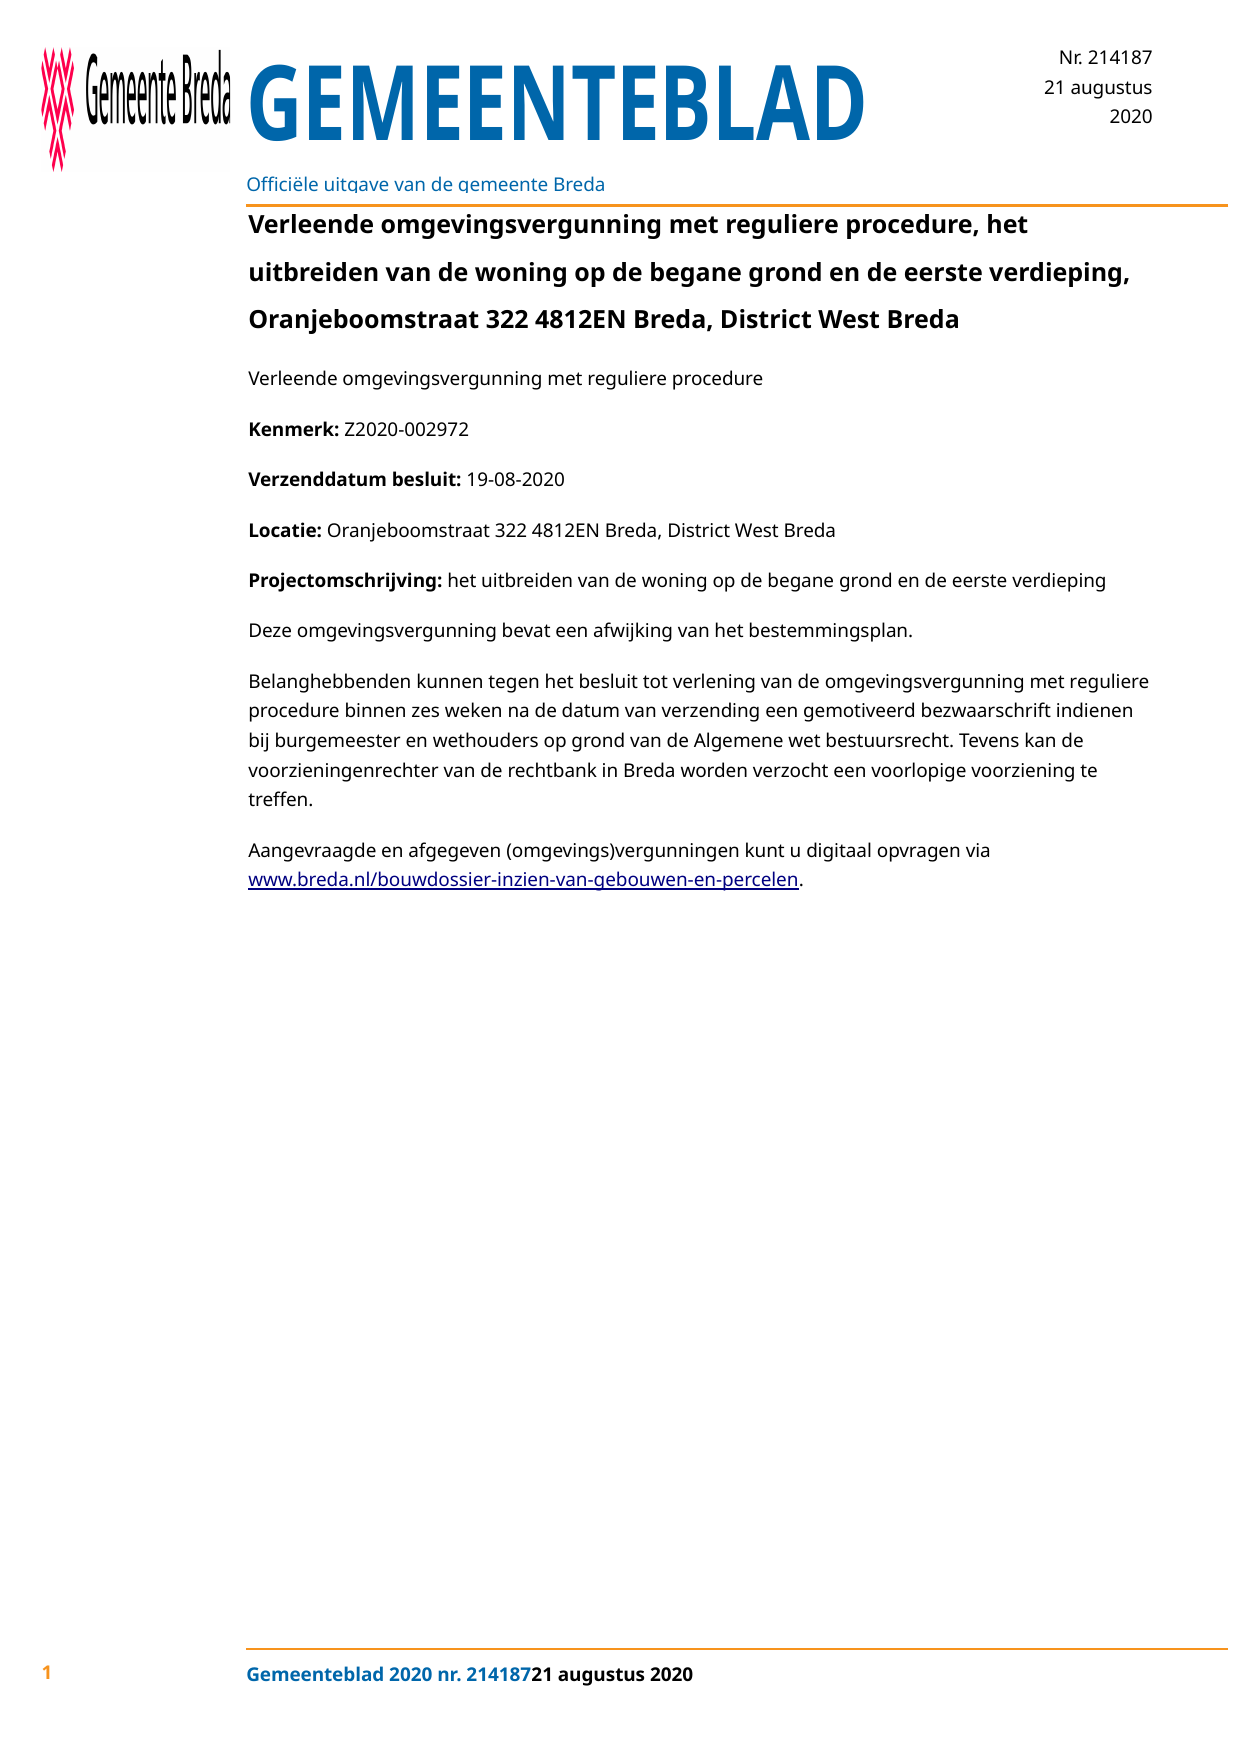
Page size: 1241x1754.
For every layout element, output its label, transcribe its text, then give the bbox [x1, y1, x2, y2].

text Verzenddatum besluit: 19-08-2020 [248, 466, 1152, 492]
text Belanghebbenden kunnen tegen het besluit tot verlening van de omgevingsvergunning met reguliere procedure binnen zes weken na de datum van verzending een gemotiveerd bezwaarschrift indienen bij burgemeester en wethouders op grond van de Algemene wet bestuursrecht. Tevens kan de voorzieningenrechter van de rechtbank in Breda worden verzocht een voorlopige voorziening te treffen. [248, 668, 1152, 812]
picture [41, 47, 231, 172]
text Locatie: Oranjeboomstraat 322 4812EN Breda, District West Breda [248, 517, 1152, 542]
text Projectomschrijving: het uitbreiden van de woning op de begane grond en de eerste verdieping [248, 567, 1152, 593]
text Kenmerk: Z2020-002972 [248, 416, 1152, 442]
text Verleende omgevingsvergunning met reguliere procedure [248, 366, 1152, 391]
text Verleende omgevingsvergunning met reguliere procedure, het uitbreiden van de woning op de begane grond en de eerste verdieping, Oranjeboomstraat 322 4812EN Breda, District West Breda [248, 207, 1152, 336]
text Deze omgevingsvergunning bevat een afwijking van het bestemmingsplan. [248, 618, 1152, 643]
text Aangevraagde en afgegeven (omgevings)vergunningen kunt u digitaal opvragen via www.breda.nl/bouwdossier-inzien-van-gebouwen-en-percelen. [248, 837, 1152, 892]
